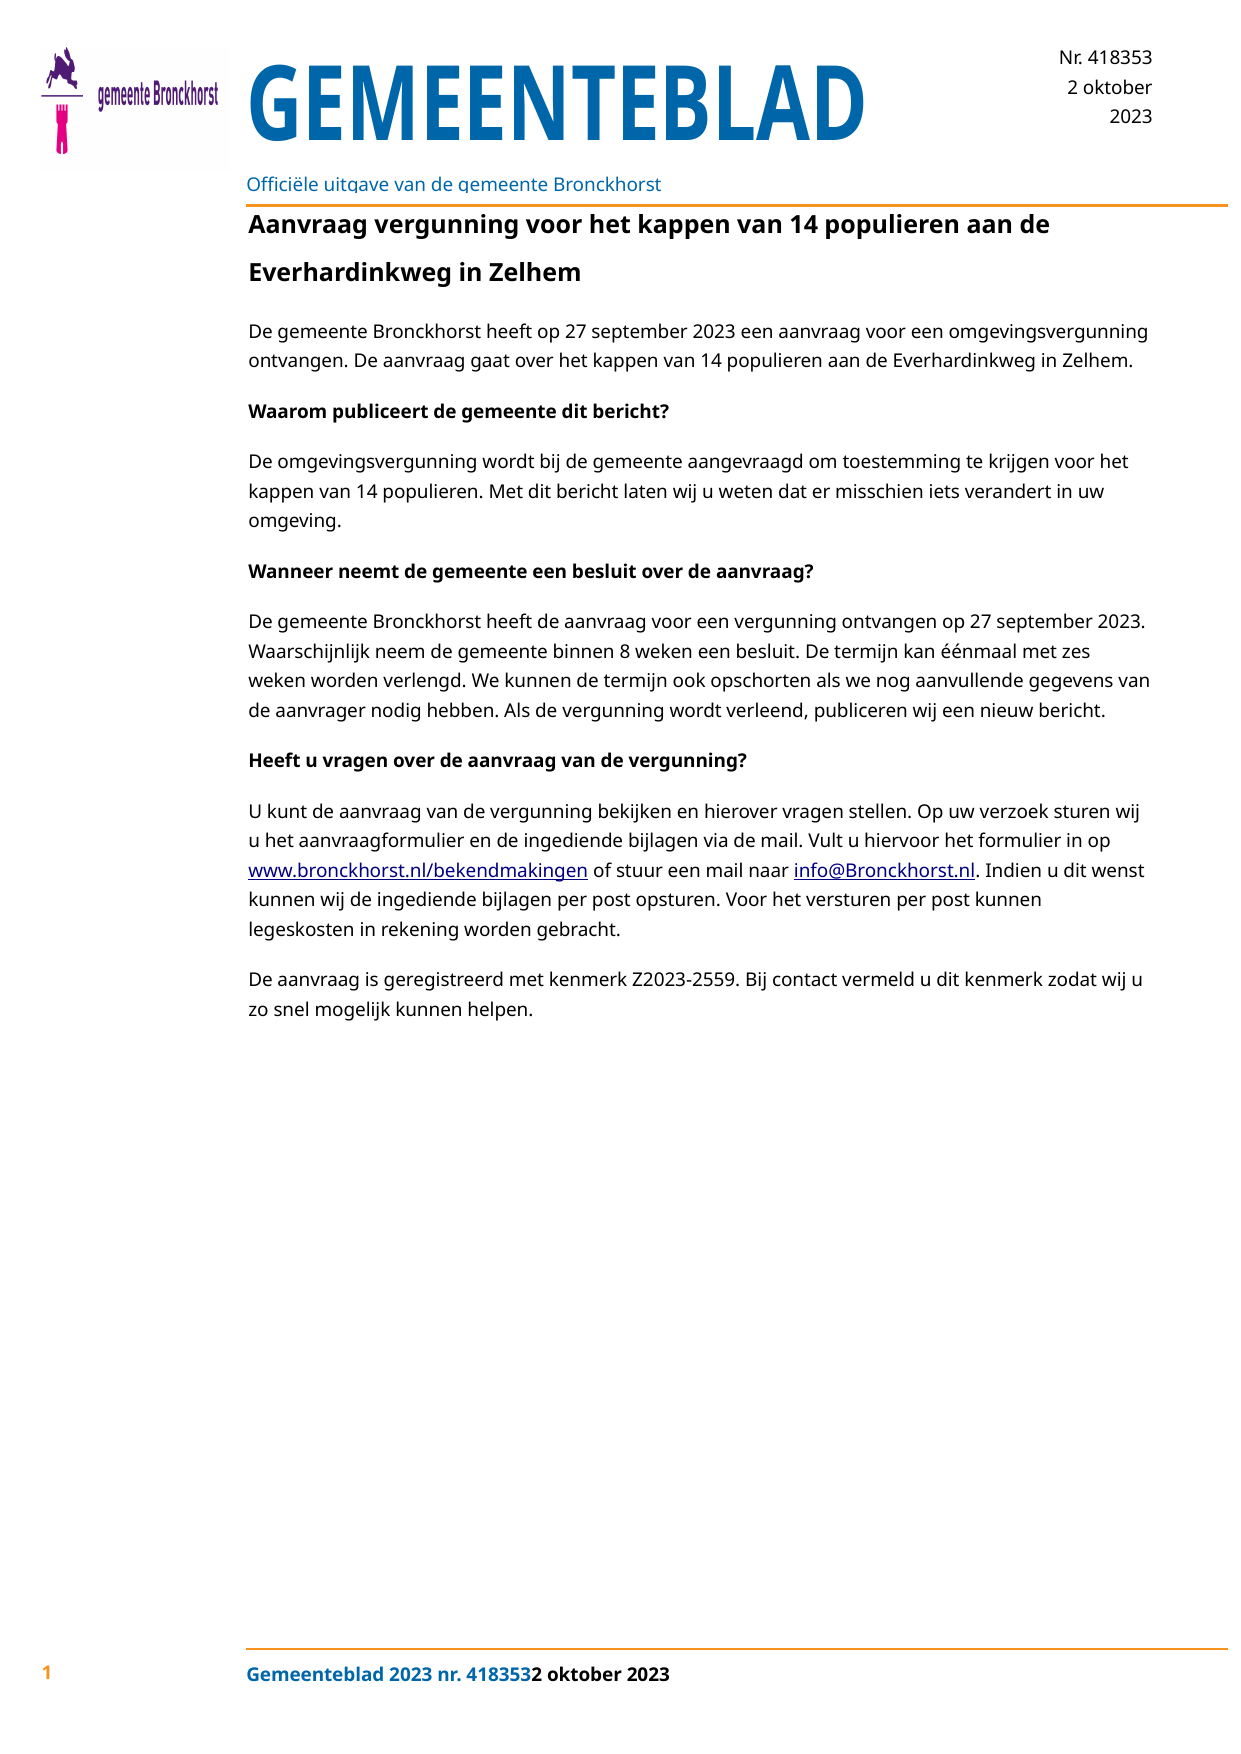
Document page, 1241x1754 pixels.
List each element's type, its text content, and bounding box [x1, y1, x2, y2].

text De omgevingsvergunning wordt bij de gemeente aangevraagd om toestemming te krijgen voor het kappen van 14 populieren. Met dit bericht laten wij u weten dat er misschien iets verandert in uw omgeving. [248, 448, 1152, 533]
text Heeft u vragen over de aanvraag van de vergunning? [248, 747, 1152, 773]
text De aanvraag is geregistreerd met kenmerk Z2023-2559. Bij contact vermeld u dit kenmerk zodat wij u zo snel mogelijk kunnen helpen. [248, 967, 1152, 1022]
text Waarom publiceert de gemeente dit bericht? [248, 398, 1152, 424]
text U kunt de aanvraag van de vergunning bekijken en hierover vragen stellen. Op uw verzoek sturen wij u het aanvraagformulier en de ingediende bijlagen via de mail. Vult u hiervoor het formulier in op www.bronckhorst.nl/bekendmakingen of stuur een mail naar info@Bronckhorst.nl. Indien u dit wenst kunnen wij de ingediende bijlagen per post opsturen. Voor het versturen per post kunnen legeskosten in rekening worden gebracht. [248, 798, 1152, 942]
text Wanneer neemt de gemeente een besluit over de aanvraag? [248, 558, 1152, 584]
picture [41, 47, 231, 172]
text De gemeente Bronckhorst heeft op 27 september 2023 een aanvraag voor een omgevingsvergunning ontvangen. De aanvraag gaat over het kappen van 14 populieren aan de Everhardinkweg in Zelhem. [248, 318, 1152, 373]
text De gemeente Bronckhorst heeft de aanvraag voor een vergunning ontvangen op 27 september 2023. Waarschijnlijk neem de gemeente binnen 8 weken een besluit. De termijn kan éénmaal met zes weken worden verlengd. We kunnen de termijn ook opschorten als we nog aanvullende gegevens van de aanvrager nodig hebben. Als de vergunning wordt verleend, publiceren wij een nieuw bericht. [248, 608, 1152, 723]
text Aanvraag vergunning voor het kappen van 14 populieren aan de Everhardinkweg in Zelhem [248, 207, 1152, 288]
